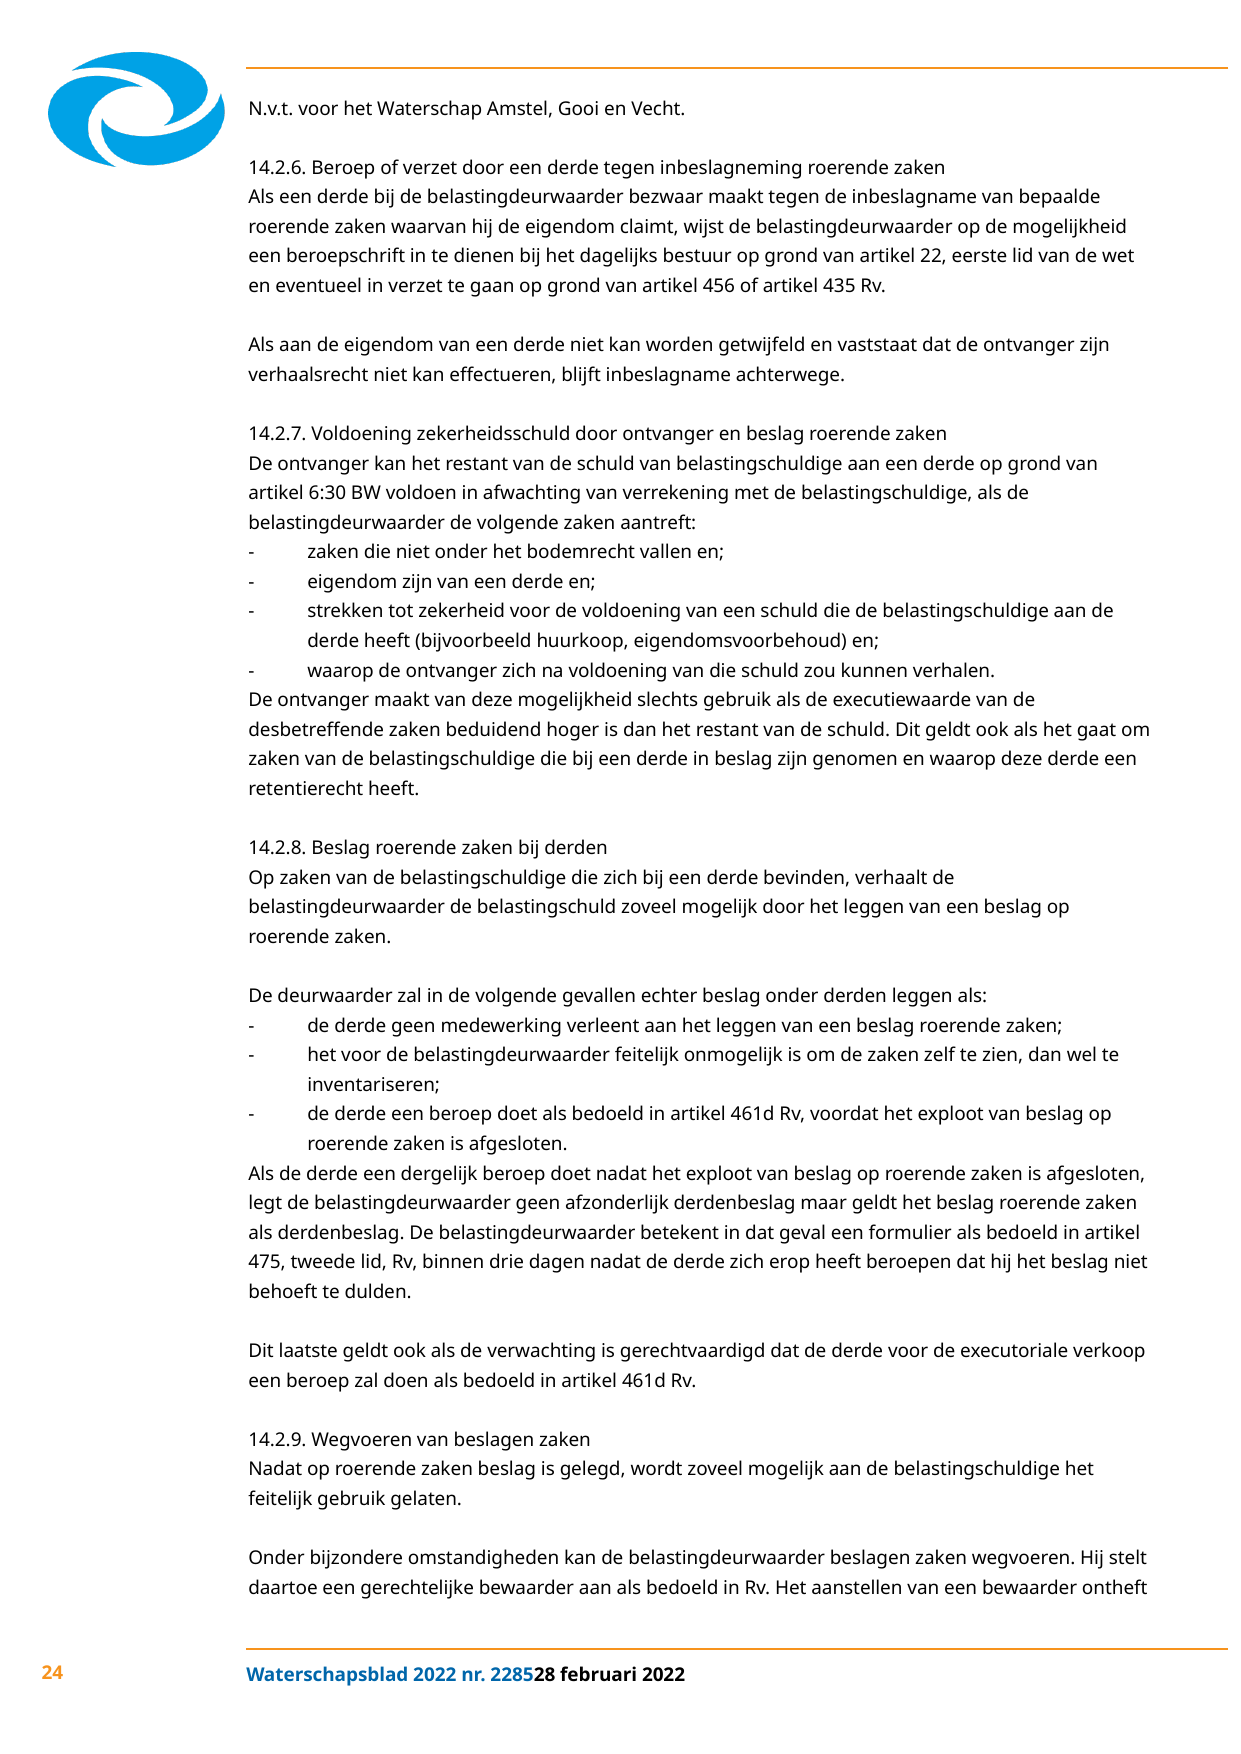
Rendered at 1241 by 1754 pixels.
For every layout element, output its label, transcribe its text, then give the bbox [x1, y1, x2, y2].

text Nadat op roerende zaken beslag is gelegd, wordt zoveel mogelijk aan de belastingschuldige het feitelijk gebruik gelaten. [248, 1456, 1152, 1511]
text Dit laatste geldt ook als de verwachting is gerechtvaardigd dat de derde voor de executoriale verkoop een beroep zal doen als bedoeld in artikel 461d Rv. [248, 1337, 1152, 1393]
list de derde geen medewerking verleent aan het leggen van een beslag roerende zaken; [248, 1012, 1152, 1038]
list de derde een beroep doet als bedoeld in artikel 461d Rv, voordat het exploot van beslag op roerende zaken is afgesloten. [248, 1101, 1152, 1156]
text N.v.t. voor het Waterschap Amstel, Gooi en Vecht. [248, 95, 1152, 121]
text Als aan de eigendom van een derde niet kan worden getwijfeld en vaststaat dat de ontvanger zijn verhaalsrecht niet kan effectueren, blijft inbeslagname achterwege. [248, 331, 1152, 387]
text De ontvanger kan het restant van de schuld van belastingschuldige aan een derde op grond van artikel 6:30 BW voldoen in afwachting van verrekening met de belastingschuldige, als de belastingdeurwaarder de volgende zaken aantreft: [248, 450, 1152, 535]
text Op zaken van de belastingschuldige die zich bij een derde bevinden, verhaalt de belastingdeurwaarder de belastingschuld zoveel mogelijk door het leggen van een beslag op roerende zaken. [248, 864, 1152, 949]
list zaken die niet onder het bodemrecht vallen en; [248, 538, 1152, 564]
text 14.2.9. Wegvoeren van beslagen zaken [248, 1426, 1152, 1452]
list het voor de belastingdeurwaarder feitelijk onmogelijk is om de zaken zelf te zien, dan wel te inventariseren; [248, 1041, 1152, 1097]
list eigendom zijn van een derde en; [248, 568, 1152, 594]
text 14.2.8. Beslag roerende zaken bij derden [248, 834, 1152, 860]
list waarop de ontvanger zich na voldoening van die schuld zou kunnen verhalen. [248, 657, 1152, 683]
text Als een derde bij de belastingdeurwaarder bezwaar maakt tegen de inbeslagname van bepaalde roerende zaken waarvan hij de eigendom claimt, wijst de belastingdeurwaarder op de mogelijkheid een beroepschrift in te dienen bij het dagelijks bestuur op grond van artikel 22, eerste lid van de wet en eventueel in verzet te gaan op grond van artikel 456 of artikel 435 Rv. [248, 183, 1152, 298]
list strekken tot zekerheid voor de voldoening van een schuld die de belastingschuldige aan de derde heeft (bijvoorbeeld huurkoop, eigendomsvoorbehoud) en; [248, 598, 1152, 653]
text De ontvanger maakt van deze mogelijkheid slechts gebruik als de executiewaarde van de desbetreffende zaken beduidend hoger is dan het restant van de schuld. Dit geldt ook als het gaat om zaken van de belastingschuldige die bij een derde in beslag zijn genomen en waarop deze derde een retentierecht heeft. [248, 686, 1152, 801]
text De deurwaarder zal in de volgende gevallen echter beslag onder derden leggen als: [248, 982, 1152, 1008]
picture [41, 47, 231, 172]
text Als de derde een dergelijk beroep doet nadat het exploot van beslag op roerende zaken is afgesloten, legt de belastingdeurwaarder geen afzonderlijk derdenbeslag maar geldt het beslag roerende zaken als derdenbeslag. De belastingdeurwaarder betekent in dat geval een formulier als bedoeld in artikel 475, tweede lid, Rv, binnen drie dagen nadat de derde zich erop heeft beroepen dat hij het beslag niet behoeft te dulden. [248, 1160, 1152, 1304]
text 14.2.6. Beroep of verzet door een derde tegen inbeslagneming roerende zaken [248, 154, 1152, 180]
text 14.2.7. Voldoening zekerheidsschuld door ontvanger en beslag roerende zaken [248, 420, 1152, 446]
text Onder bijzondere omstandigheden kan de belastingdeurwaarder beslagen zaken wegvoeren. Hij stelt daartoe een gerechtelijke bewaarder aan als bedoeld in Rv. Het aanstellen van een bewaarder ontheft [248, 1544, 1152, 1600]
